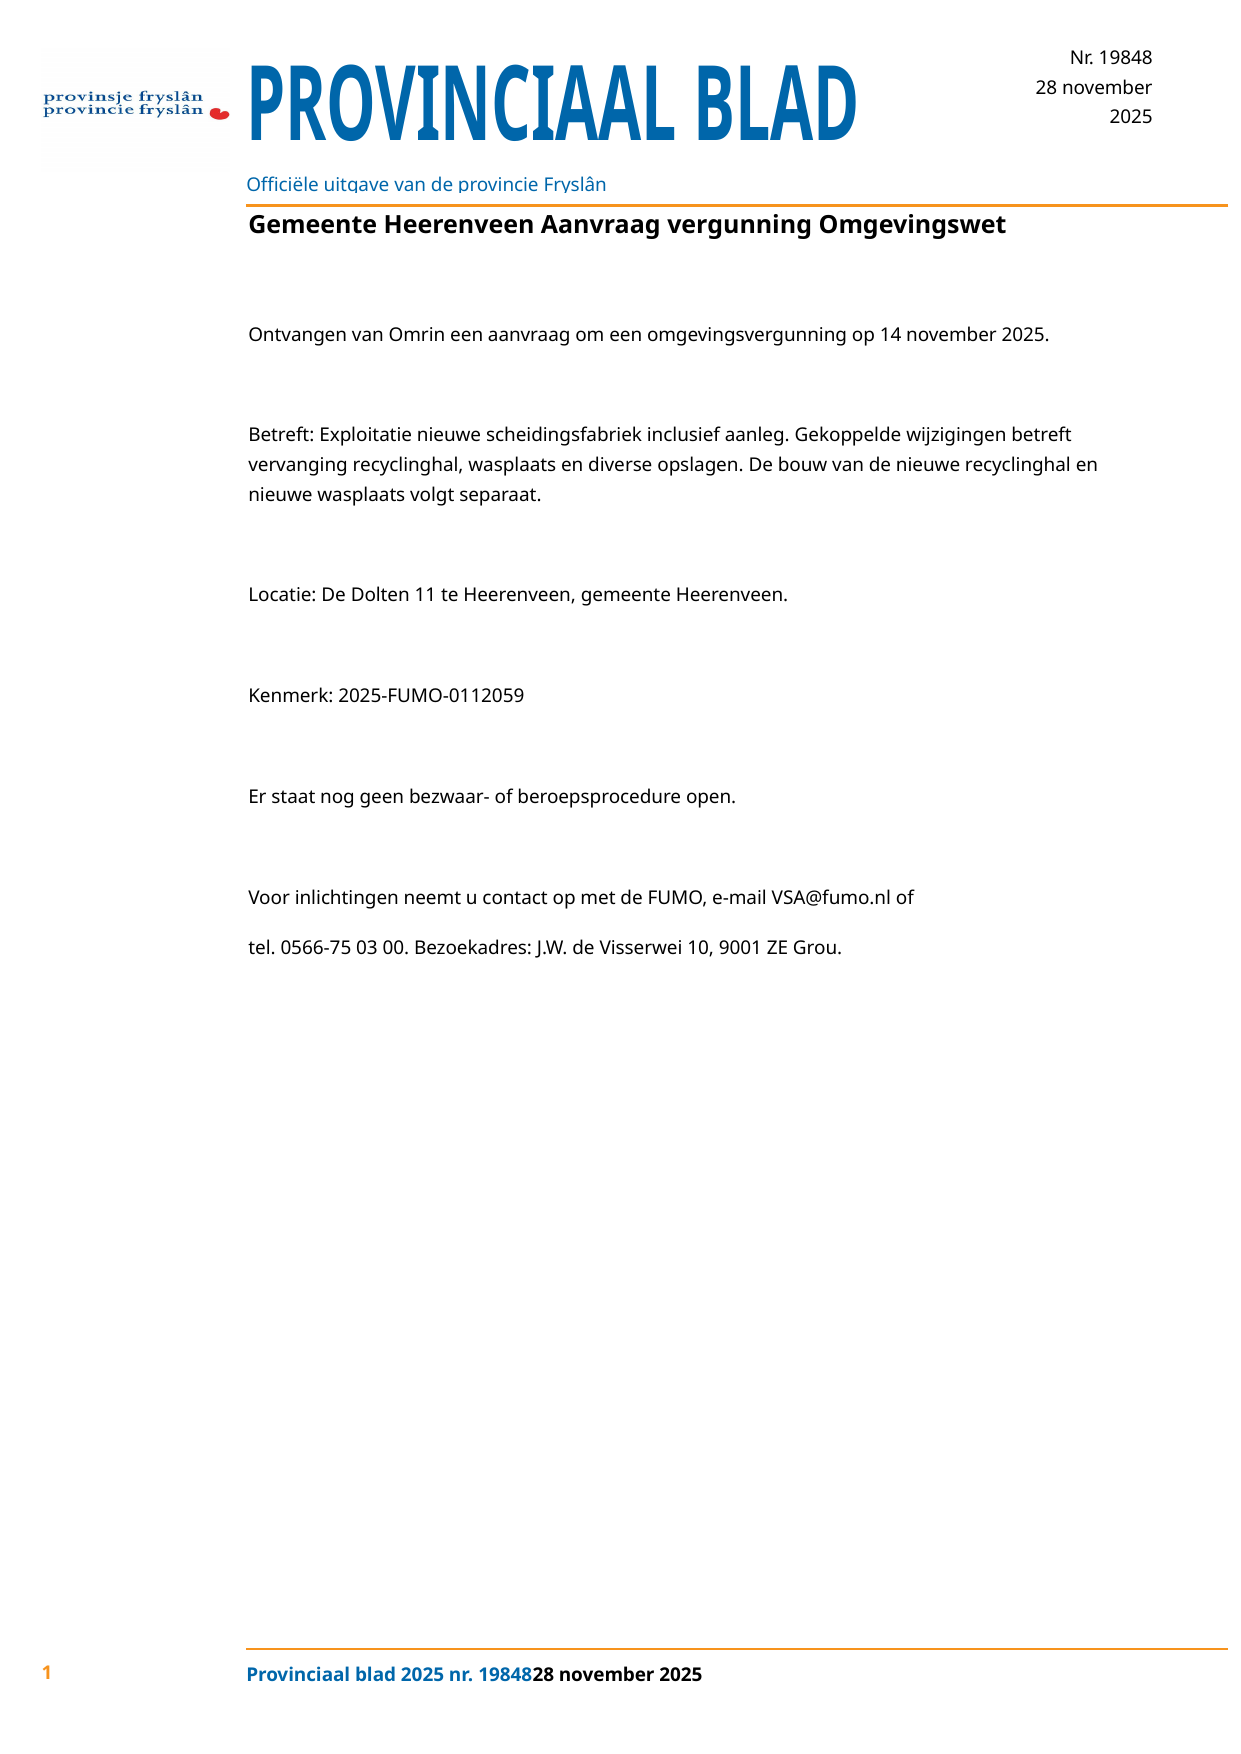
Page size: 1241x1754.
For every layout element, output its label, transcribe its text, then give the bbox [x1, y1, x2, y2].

text tel. 0566-75 03 00. Bezoekadres: J.W. de Visserwei 10, 9001 ZE Grou. [248, 934, 1152, 960]
picture [41, 47, 231, 172]
text Betreft: Exploitatie nieuwe scheidingsfabriek inclusief aanleg. Gekoppelde wijzigingen betreft vervanging recyclinghal, wasplaats en diverse opslagen. De bouw van de nieuwe recyclinghal en nieuwe wasplaats volgt separaat. [248, 422, 1152, 506]
text Kenmerk: 2025-FUMO-0112059 [248, 682, 1152, 708]
text Voor inlichtingen neemt u contact op met de FUMO, e-mail VSA@fumo.nl of [248, 884, 1152, 910]
text Locatie: De Dolten 11 te Heerenveen, gemeente Heerenveen. [248, 582, 1152, 607]
text Er staat nog geen bezwaar- of beroepsprocedure open. [248, 783, 1152, 809]
text Gemeente Heerenveen Aanvraag vergunning Omgevingswet [248, 207, 1152, 241]
text Ontvangen van Omrin een aanvraag om een omgevingsvergunning op 14 november 2025. [248, 321, 1152, 346]
